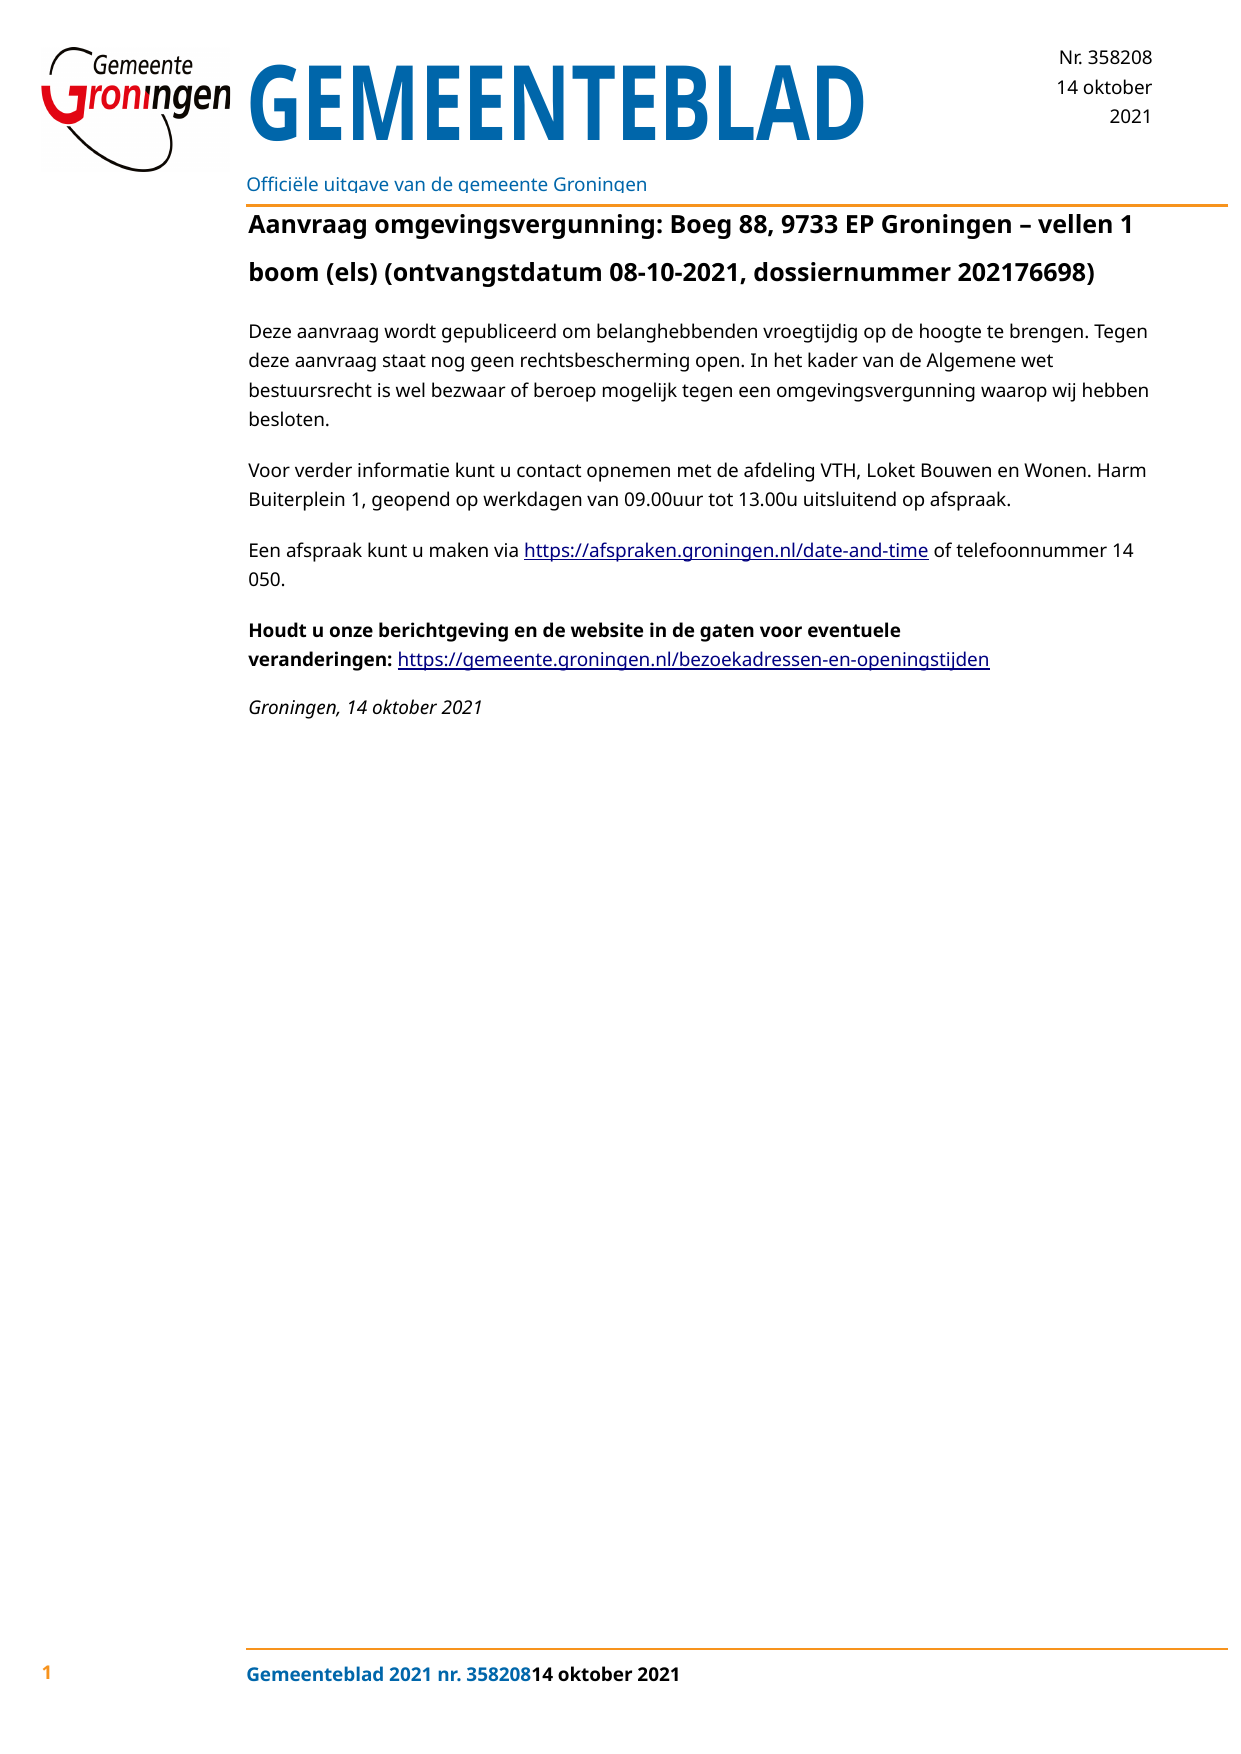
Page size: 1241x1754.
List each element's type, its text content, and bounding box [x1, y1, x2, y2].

text Groningen, 14 oktober 2021 [248, 694, 1152, 720]
text Voor verder informatie kunt u contact opnemen met de afdeling VTH, Loket Bouwen en Wonen. Harm Buiterplein 1, geopend op werkdagen van 09.00uur tot 13.00u uitsluitend op afspraak. [248, 457, 1152, 512]
text Houdt u onze berichtgeving en de website in de gaten voor eventuele veranderingen: https://gemeente.groningen.nl/bezoekadressen-en-openingstijden [248, 617, 1152, 672]
picture [41, 47, 231, 172]
text Een afspraak kunt u maken via https://afspraken.groningen.nl/date-and-time of telefoonnummer 14 050. [248, 537, 1152, 592]
text Deze aanvraag wordt gepubliceerd om belanghebbenden vroegtijdig op de hoogte te brengen. Tegen deze aanvraag staat nog geen rechtsbescherming open. In het kader van de Algemene wet bestuursrecht is wel bezwaar of beroep mogelijk tegen een omgevingsvergunning waarop wij hebben besloten. [248, 318, 1152, 432]
text Aanvraag omgevingsvergunning: Boeg 88, 9733 EP Groningen – vellen 1 boom (els) (ontvangstdatum 08-10-2021, dossiernummer 202176698) [248, 207, 1152, 288]
